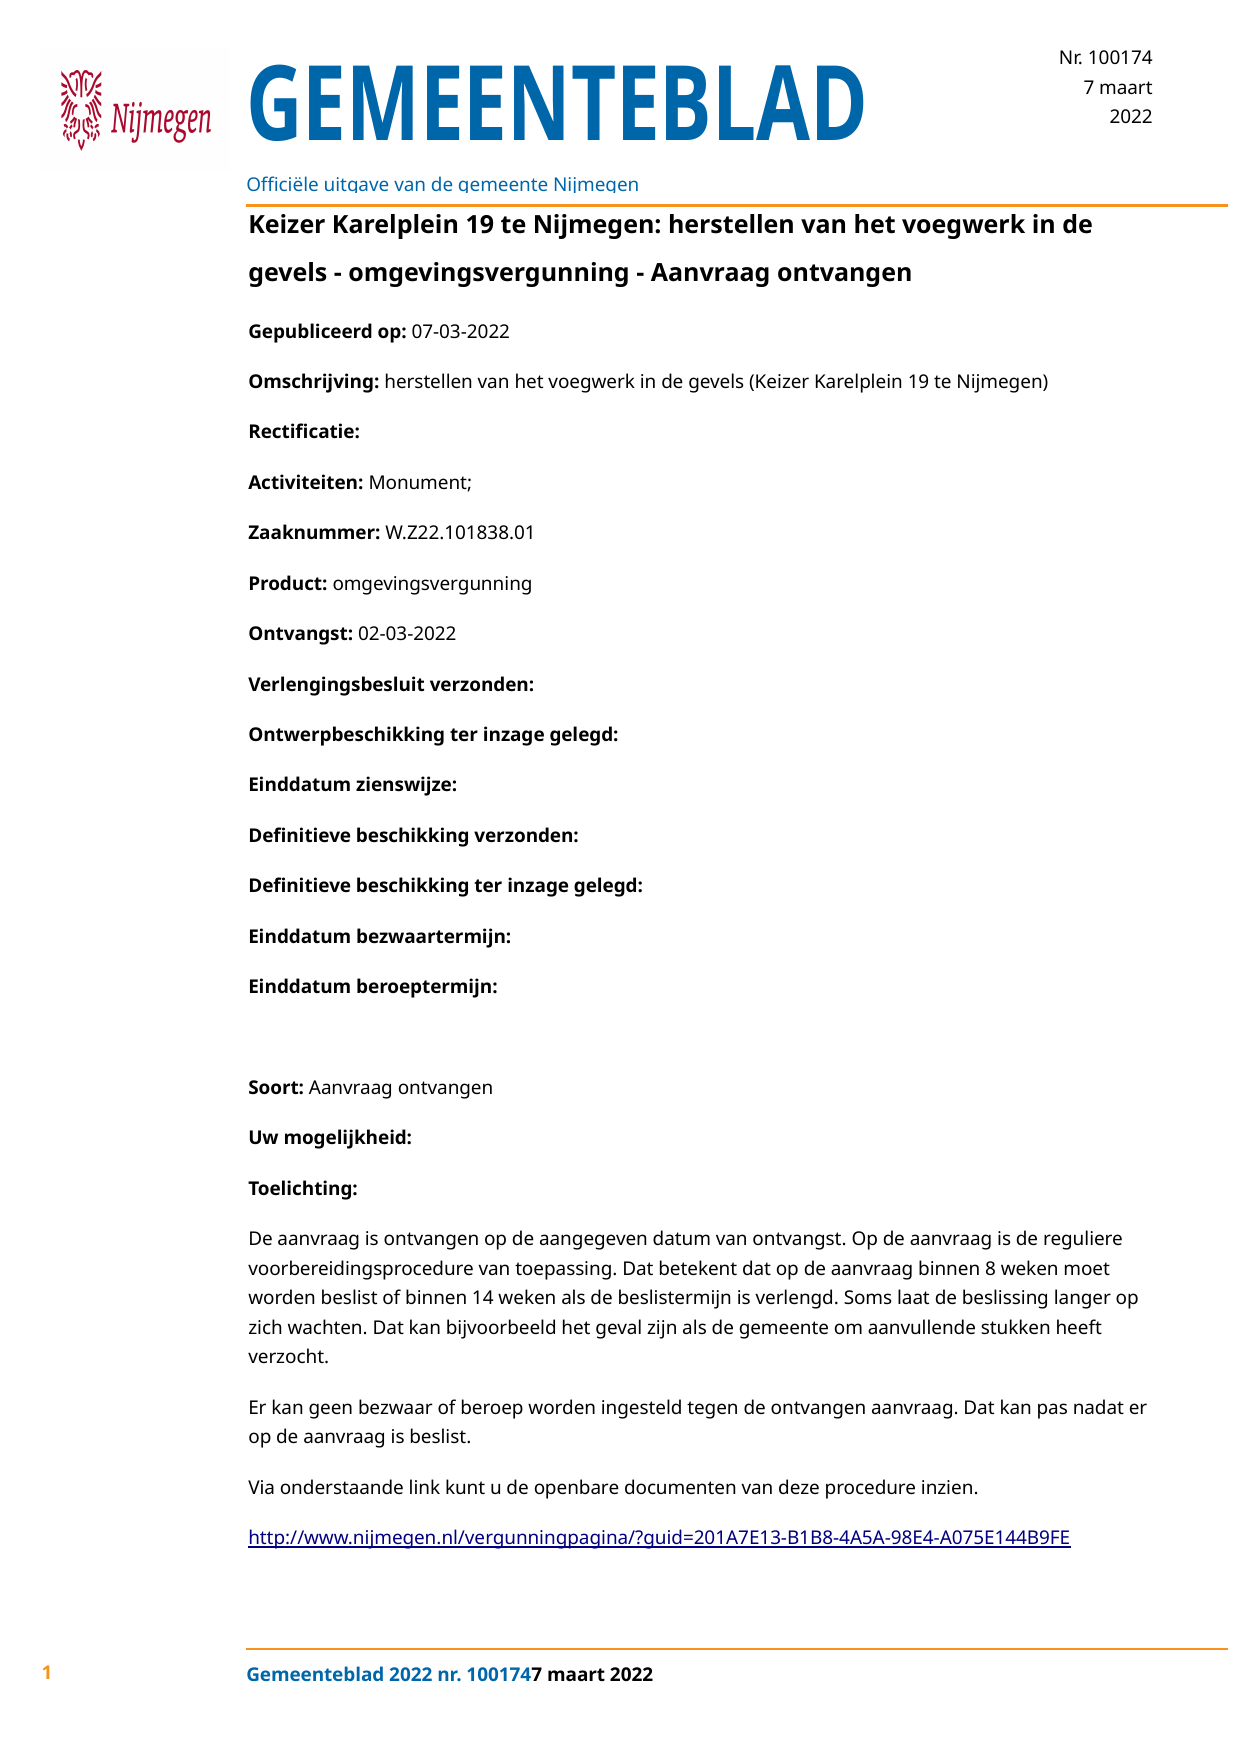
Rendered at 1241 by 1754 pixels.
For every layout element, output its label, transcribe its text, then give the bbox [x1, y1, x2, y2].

text Ontvangst: 02-03-2022 [248, 620, 1152, 646]
text Definitieve beschikking verzonden: [248, 822, 1152, 848]
text Soort: Aanvraag ontvangen [248, 1074, 1152, 1100]
text Toelichting: [248, 1175, 1152, 1201]
text Via onderstaande link kunt u de openbare documenten van deze procedure inzien. [248, 1474, 1152, 1500]
text Definitieve beschikking ter inzage gelegd: [248, 872, 1152, 898]
text Einddatum zienswijze: [248, 772, 1152, 797]
text Keizer Karelplein 19 te Nijmegen: herstellen van het voegwerk in de gevels - omgevingsvergunning - Aanvraag ontvangen [248, 207, 1152, 288]
text Verlengingsbesluit verzonden: [248, 671, 1152, 697]
text Einddatum beroeptermijn: [248, 973, 1152, 999]
text Omschrijving: herstellen van het voegwerk in de gevels (Keizer Karelplein 19 te Nijmegen) [248, 368, 1152, 394]
picture [41, 47, 231, 172]
text http://www.nijmegen.nl/vergunningpagina/?guid=201A7E13-B1B8-4A5A-98E4-A075E144B9FE [248, 1524, 1152, 1550]
text Activiteiten: Monument; [248, 469, 1152, 495]
text De aanvraag is ontvangen op de aangegeven datum van ontvangst. Op de aanvraag is de reguliere voorbereidingsprocedure van toepassing. Dat betekent dat op de aanvraag binnen 8 weken moet worden beslist of binnen 14 weken als de beslistermijn is verlengd. Soms laat de beslissing langer op zich wachten. Dat kan bijvoorbeeld het geval zijn als de gemeente om aanvullende stukken heeft verzocht. [248, 1225, 1152, 1369]
text Uw mogelijkheid: [248, 1124, 1152, 1150]
text Einddatum bezwaartermijn: [248, 923, 1152, 949]
text Product: omgevingsvergunning [248, 570, 1152, 596]
text Zaaknummer: W.Z22.101838.01 [248, 519, 1152, 545]
text Rectificatie: [248, 419, 1152, 444]
text Ontwerpbeschikking ter inzage gelegd: [248, 721, 1152, 747]
text Er kan geen bezwaar of beroep worden ingesteld tegen de ontvangen aanvraag. Dat kan pas nadat er op de aanvraag is beslist. [248, 1394, 1152, 1449]
text Gepubliceerd op: 07-03-2022 [248, 318, 1152, 344]
